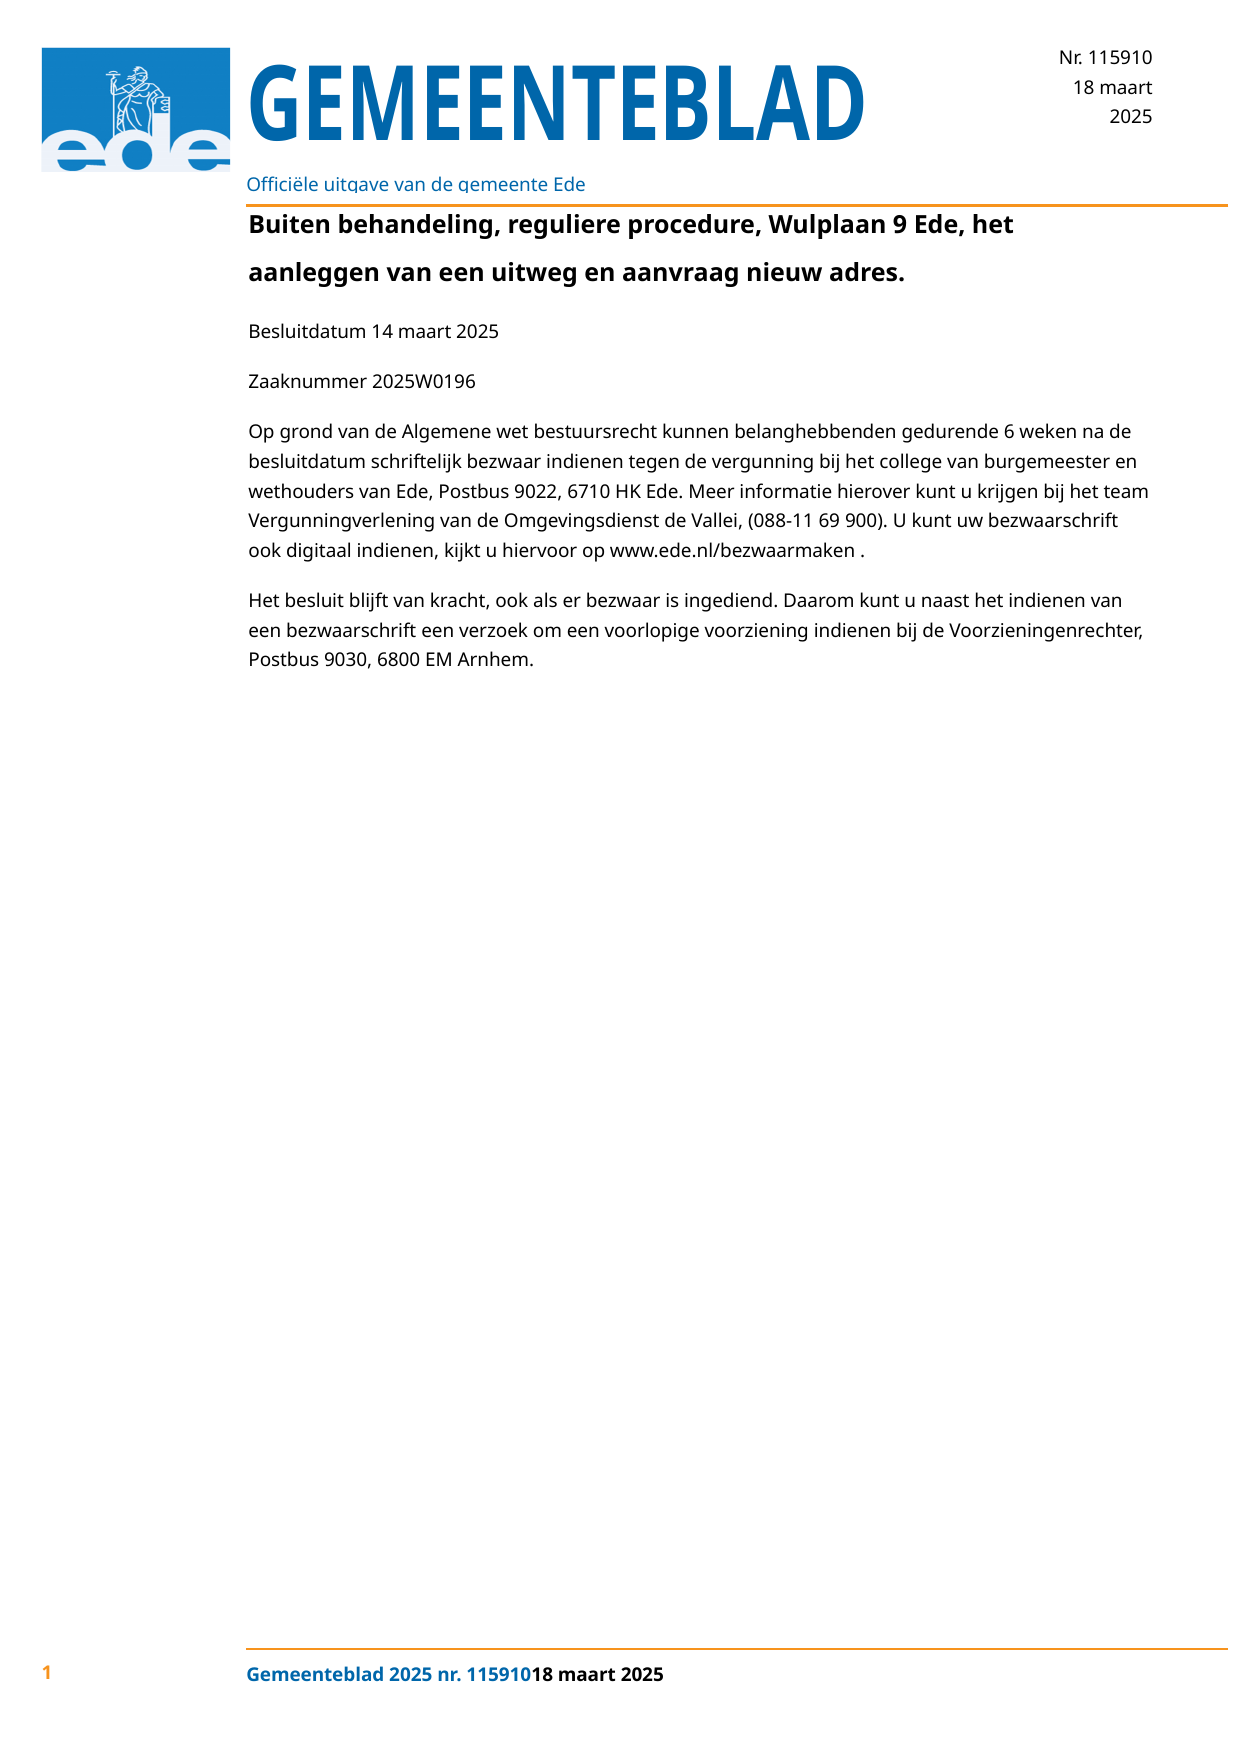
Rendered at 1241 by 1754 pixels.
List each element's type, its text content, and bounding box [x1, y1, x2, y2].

picture [41, 47, 231, 172]
text Op grond van de Algemene wet bestuursrecht kunnen belanghebbenden gedurende 6 weken na de besluitdatum schriftelijk bezwaar indienen tegen de vergunning bij het college van burgemeester en wethouders van Ede, Postbus 9022, 6710 HK Ede. Meer informatie hierover kunt u krijgen bij het team Vergunningverlening van de Omgevingsdienst de Vallei, (088-11 69 900). U kunt uw bezwaarschrift ook digitaal indienen, kijkt u hiervoor op www.ede.nl/bezwaarmaken . [248, 419, 1152, 563]
text Het besluit blijft van kracht, ook als er bezwaar is ingediend. Daarom kunt u naast het indienen van een bezwaarschrift een verzoek om een voorlopige voorziening indienen bij de Voorzieningenrechter, Postbus 9030, 6800 EM Arnhem. [248, 587, 1152, 672]
text Besluitdatum 14 maart 2025 [248, 318, 1152, 344]
text Zaaknummer 2025W0196 [248, 368, 1152, 394]
text Buiten behandeling, reguliere procedure, Wulplaan 9 Ede, het aanleggen van een uitweg en aanvraag nieuw adres. [248, 207, 1152, 288]
